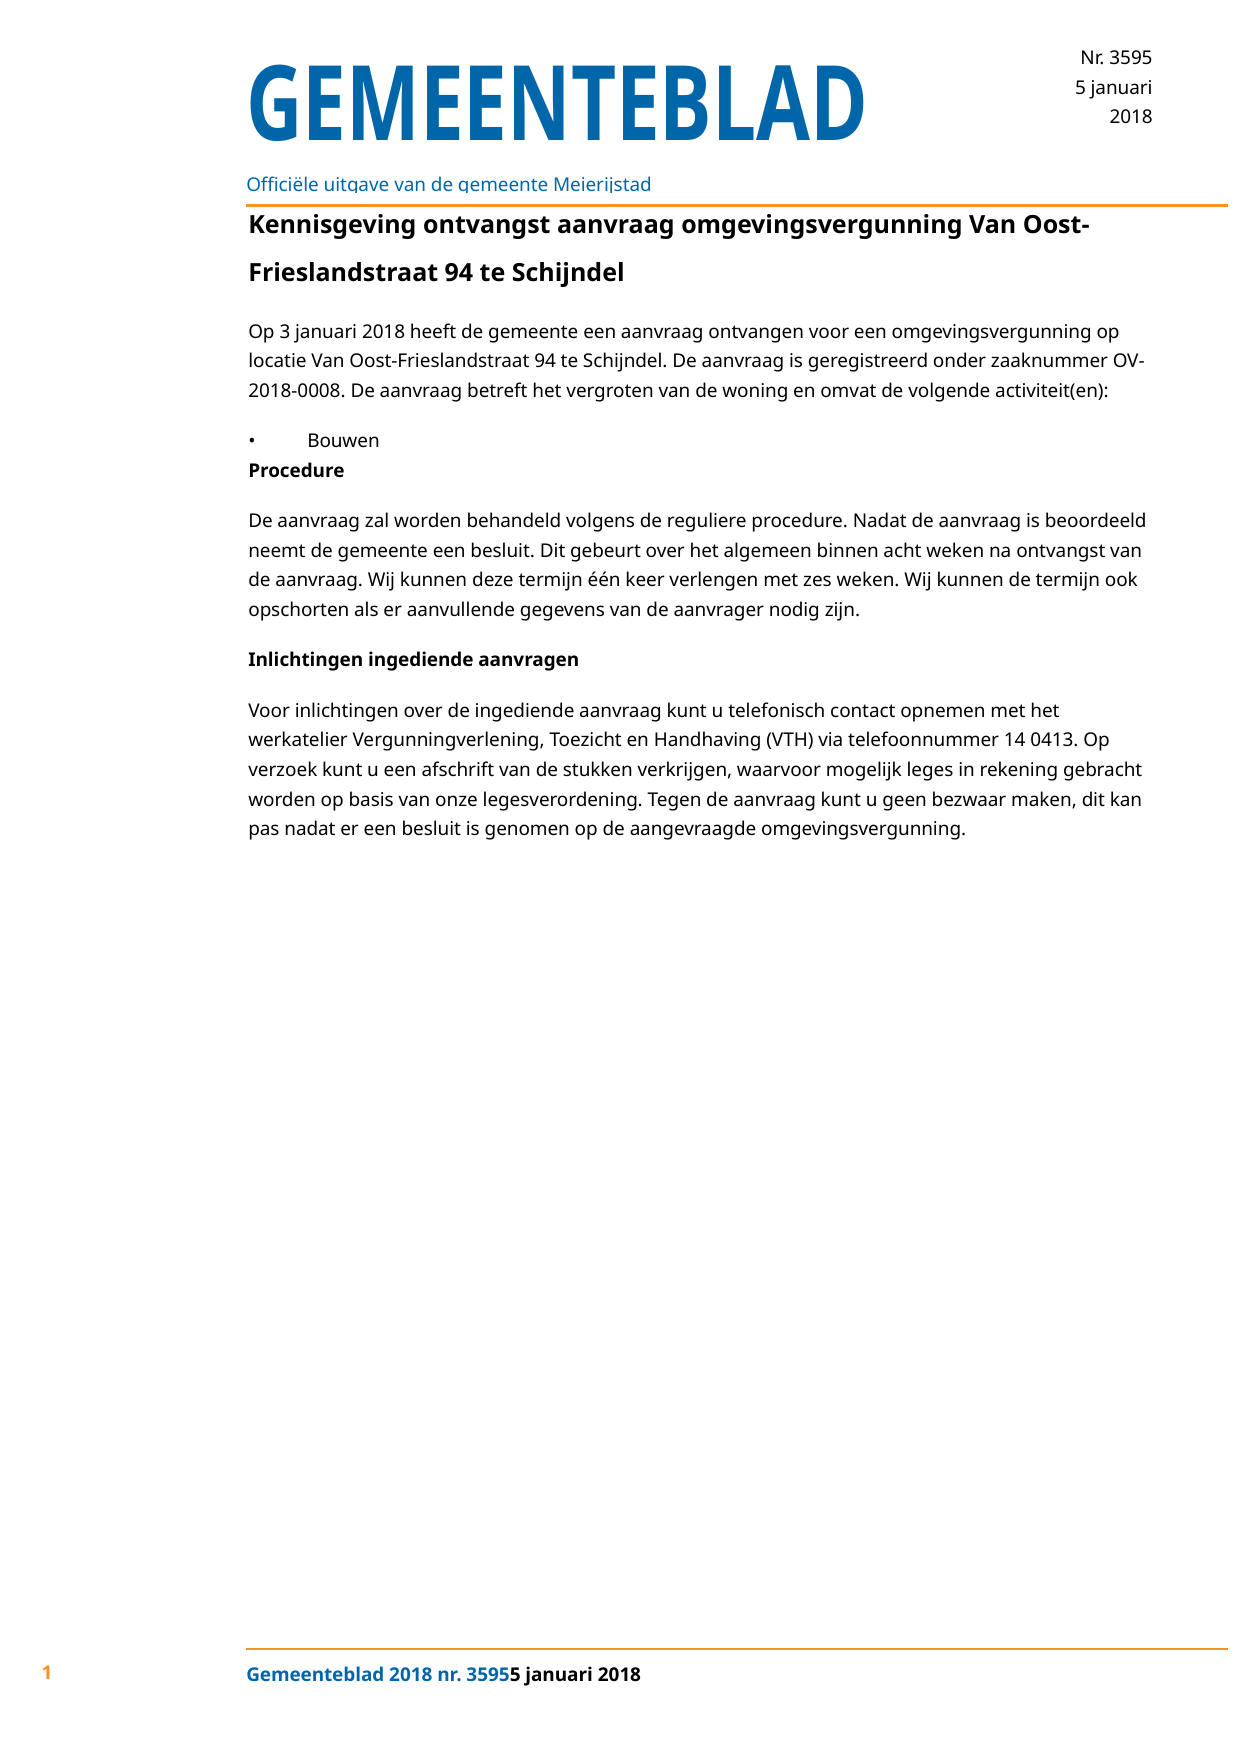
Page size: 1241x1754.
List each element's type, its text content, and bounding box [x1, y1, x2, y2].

text Kennisgeving ontvangst aanvraag omgevingsvergunning Van Oost-Frieslandstraat 94 te Schijndel [248, 207, 1152, 288]
text De aanvraag zal worden behandeld volgens de reguliere procedure. Nadat de aanvraag is beoordeeld neemt de gemeente een besluit. Dit gebeurt over het algemeen binnen acht weken na ontvangst van de aanvraag. Wij kunnen deze termijn één keer verlengen met zes weken. Wij kunnen de termijn ook opschorten als er aanvullende gegevens van de aanvrager nodig zijn. [248, 507, 1152, 622]
text Inlichtingen ingediende aanvragen [248, 647, 1152, 672]
text Procedure [248, 457, 1152, 483]
text Op 3 januari 2018 heeft de gemeente een aanvraag ontvangen voor een omgevingsvergunning op locatie Van Oost-Frieslandstraat 94 te Schijndel. De aanvraag is geregistreerd onder zaaknummer OV-2018-0008. De aanvraag betreft het vergroten van de woning en omvat de volgende activiteit(en): [248, 318, 1152, 403]
picture [41, 47, 231, 172]
text Voor inlichtingen over de ingediende aanvraag kunt u telefonisch contact opnemen met het werkatelier Vergunningverlening, Toezicht en Handhaving (VTH) via telefoonnummer 14 0413. Op verzoek kunt u een afschrift van de stukken verkrijgen, waarvoor mogelijk leges in rekening gebracht worden op basis van onze legesverordening. Tegen de aanvraag kunt u geen bezwaar maken, dit kan pas nadat er een besluit is genomen op de aangevraagde omgevingsvergunning. [248, 697, 1152, 841]
list Bouwen [248, 427, 1152, 453]
